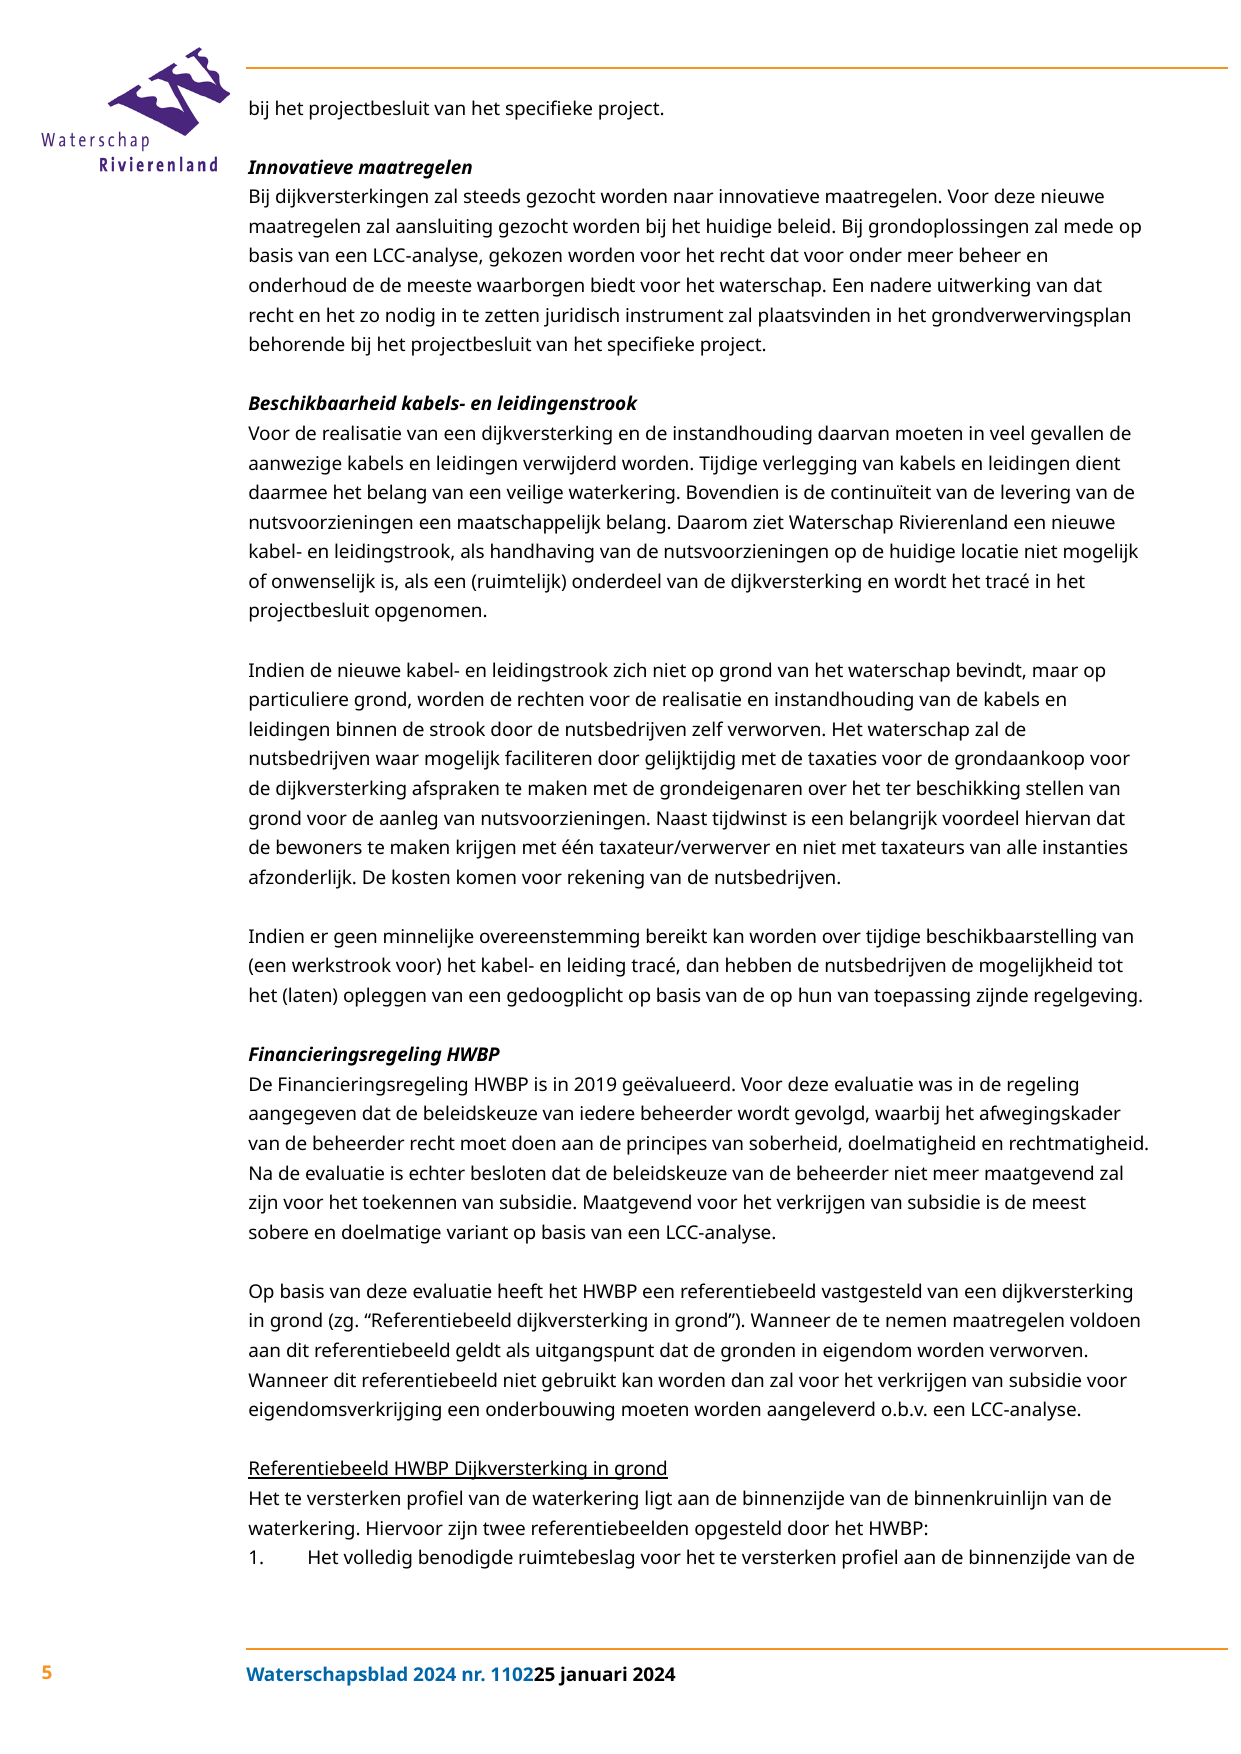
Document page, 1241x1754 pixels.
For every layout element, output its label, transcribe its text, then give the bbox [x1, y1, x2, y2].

text Referentiebeeld HWBP Dijkversterking in grond [248, 1456, 1152, 1481]
text Beschikbaarheid kabels- en leidingenstrook [248, 391, 1152, 416]
text Voor de realisatie van een dijkversterking en de instandhouding daarvan moeten in veel gevallen de aanwezige kabels en leidingen verwijderd worden. Tijdige verlegging van kabels en leidingen dient daarmee het belang van een veilige waterkering. Bovendien is de continuïteit van de levering van de nutsvoorzieningen een maatschappelijk belang. Daarom ziet Waterschap Rivierenland een nieuwe kabel- en leidingstrook, als handhaving van de nutsvoorzieningen op de huidige locatie niet mogelijk of onwenselijk is, als een (ruimtelijk) onderdeel van de dijkversterking en wordt het tracé in het projectbesluit opgenomen. [248, 420, 1152, 623]
text Bij dijkversterkingen zal steeds gezocht worden naar innovatieve maatregelen. Voor deze nieuwe maatregelen zal aansluiting gezocht worden bij het huidige beleid. Bij grondoplossingen zal mede op basis van een LCC-analyse, gekozen worden voor het recht dat voor onder meer beheer en onderhoud de de meeste waarborgen biedt voor het waterschap. Een nadere uitwerking van dat recht en het zo nodig in te zetten juridisch instrument zal plaatsvinden in het grondverwervingsplan behorende bij het projectbesluit van het specifieke project. [248, 183, 1152, 357]
text Innovatieve maatregelen [248, 154, 1152, 180]
picture [41, 47, 231, 172]
text Indien de nieuwe kabel- en leidingstrook zich niet op grond van het waterschap bevindt, maar op particuliere grond, worden de rechten voor de realisatie en instandhouding van de kabels en leidingen binnen de strook door de nutsbedrijven zelf verworven. Het waterschap zal de nutsbedrijven waar mogelijk faciliteren door gelijktijdig met de taxaties voor de grondaankoop voor de dijkversterking afspraken te maken met de grondeigenaren over het ter beschikking stellen van grond voor de aanleg van nutsvoorzieningen. Naast tijdwinst is een belangrijk voordeel hiervan dat de bewoners te maken krijgen met één taxateur/verwerver en niet met taxateurs van alle instanties afzonderlijk. De kosten komen voor rekening van de nutsbedrijven. [248, 657, 1152, 890]
text Op basis van deze evaluatie heeft het HWBP een referentiebeeld vastgesteld van een dijkversterking in grond (zg. “Referentiebeeld dijkversterking in grond”). Wanneer de te nemen maatregelen voldoen aan dit referentiebeeld geldt als uitgangspunt dat de gronden in eigendom worden verworven. Wanneer dit referentiebeeld niet gebruikt kan worden dan zal voor het verkrijgen van subsidie voor eigendomsverkrijging een onderbouwing moeten worden aangeleverd o.b.v. een LCC-analyse. [248, 1278, 1152, 1422]
text Financieringsregeling HWBP [248, 1041, 1152, 1067]
text Indien er geen minnelijke overeenstemming bereikt kan worden over tijdige beschikbaarstelling van (een werkstrook voor) het kabel- en leiding tracé, dan hebben de nutsbedrijven de mogelijkheid tot het (laten) opleggen van een gedoogplicht op basis van de op hun van toepassing zijnde regelgeving. [248, 923, 1152, 1008]
text bij het projectbesluit van het specifieke project. [248, 95, 1152, 121]
text De Financieringsregeling HWBP is in 2019 geëvalueerd. Voor deze evaluatie was in de regeling aangegeven dat de beleidskeuze van iedere beheerder wordt gevolgd, waarbij het afwegingskader van de beheerder recht moet doen aan de principes van soberheid, doelmatigheid en rechtmatigheid. Na de evaluatie is echter besloten dat de beleidskeuze van de beheerder niet meer maatgevend zal zijn voor het toekennen van subsidie. Maatgevend voor het verkrijgen van subsidie is de meest sobere en doelmatige variant op basis van een LCC-analyse. [248, 1071, 1152, 1245]
text Het te versterken profiel van de waterkering ligt aan de binnenzijde van de binnenkruinlijn van de waterkering. Hiervoor zijn twee referentiebeelden opgesteld door het HWBP: [248, 1485, 1152, 1541]
list Het volledig benodigde ruimtebeslag voor het te versterken profiel aan de binnenzijde van de [248, 1544, 1152, 1570]
